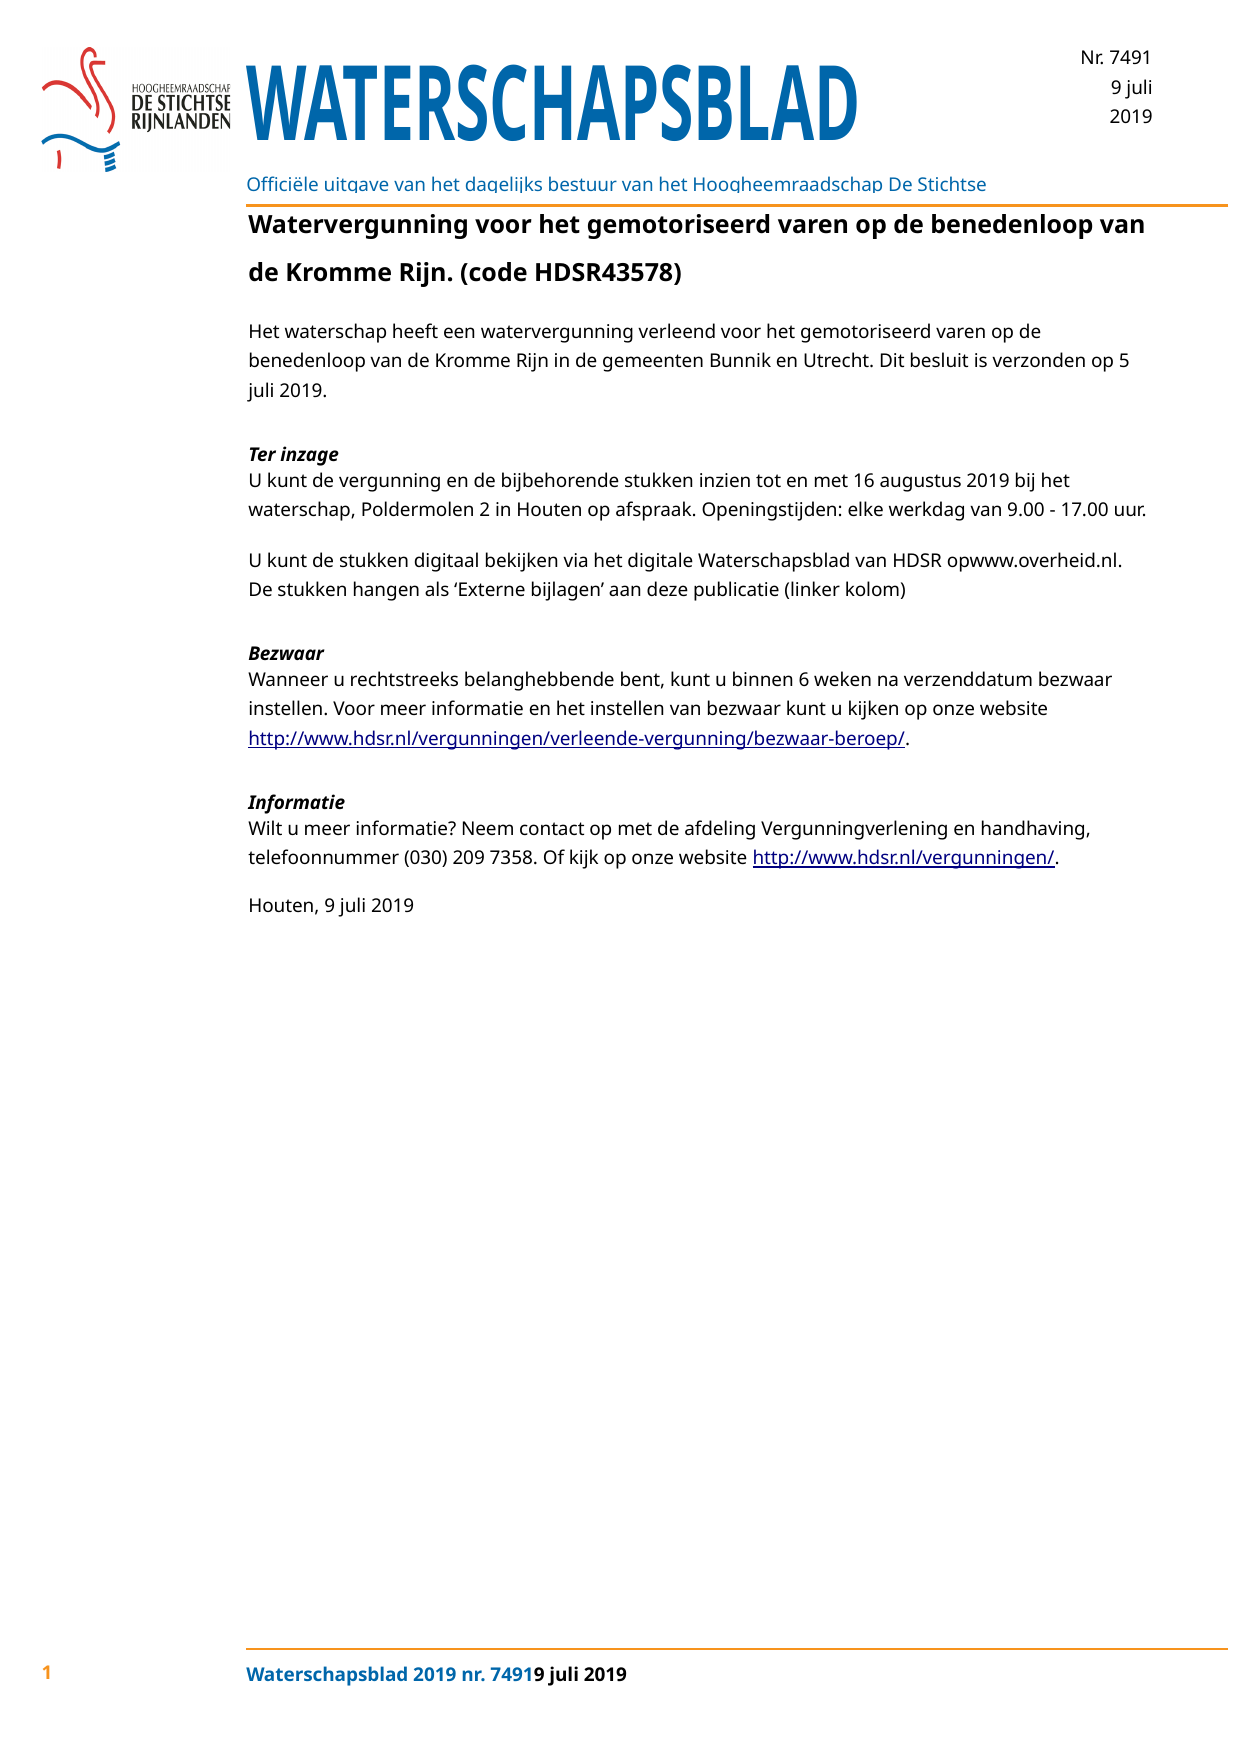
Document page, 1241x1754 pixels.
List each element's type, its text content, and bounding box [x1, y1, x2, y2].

text Informatie [248, 789, 1152, 815]
text Ter inzage [248, 441, 1152, 467]
text Wanneer u rechtstreeks belanghebbende bent, kunt u binnen 6 weken na verzenddatum bezwaar instellen. Voor meer informatie en het instellen van bezwaar kunt u kijken op onze website http://www.hdsr.nl/vergunningen/verleende-vergunning/bezwaar-beroep/. [248, 666, 1152, 751]
text Wilt u meer informatie? Neem contact op met de afdeling Vergunningverlening en handhaving, telefoonnummer (030) 209 7358. Of kijk op onze website http://www.hdsr.nl/vergunningen/. [248, 815, 1152, 870]
text Bezwaar [248, 640, 1152, 666]
text Watervergunning voor het gemotoriseerd varen op de benedenloop van de Kromme Rijn. (code HDSR43578) [248, 207, 1152, 288]
text Houten, 9 juli 2019 [248, 892, 1152, 918]
text U kunt de vergunning en de bijbehorende stukken inzien tot en met 16 augustus 2019 bij het waterschap, Poldermolen 2 in Houten op afspraak. Openingstijden: elke werkdag van 9.00 - 17.00 uur. [248, 467, 1152, 522]
text U kunt de stukken digitaal bekijken via het digitale Waterschapsblad van HDSR opwww.overheid.nl. De stukken hangen als ‘Externe bijlagen’ aan deze publicatie (linker kolom) [248, 547, 1152, 602]
text Het waterschap heeft een watervergunning verleend voor het gemotoriseerd varen op de benedenloop van de Kromme Rijn in de gemeenten Bunnik en Utrecht. Dit besluit is verzonden op 5 juli 2019. [248, 318, 1152, 403]
picture [41, 47, 231, 172]
